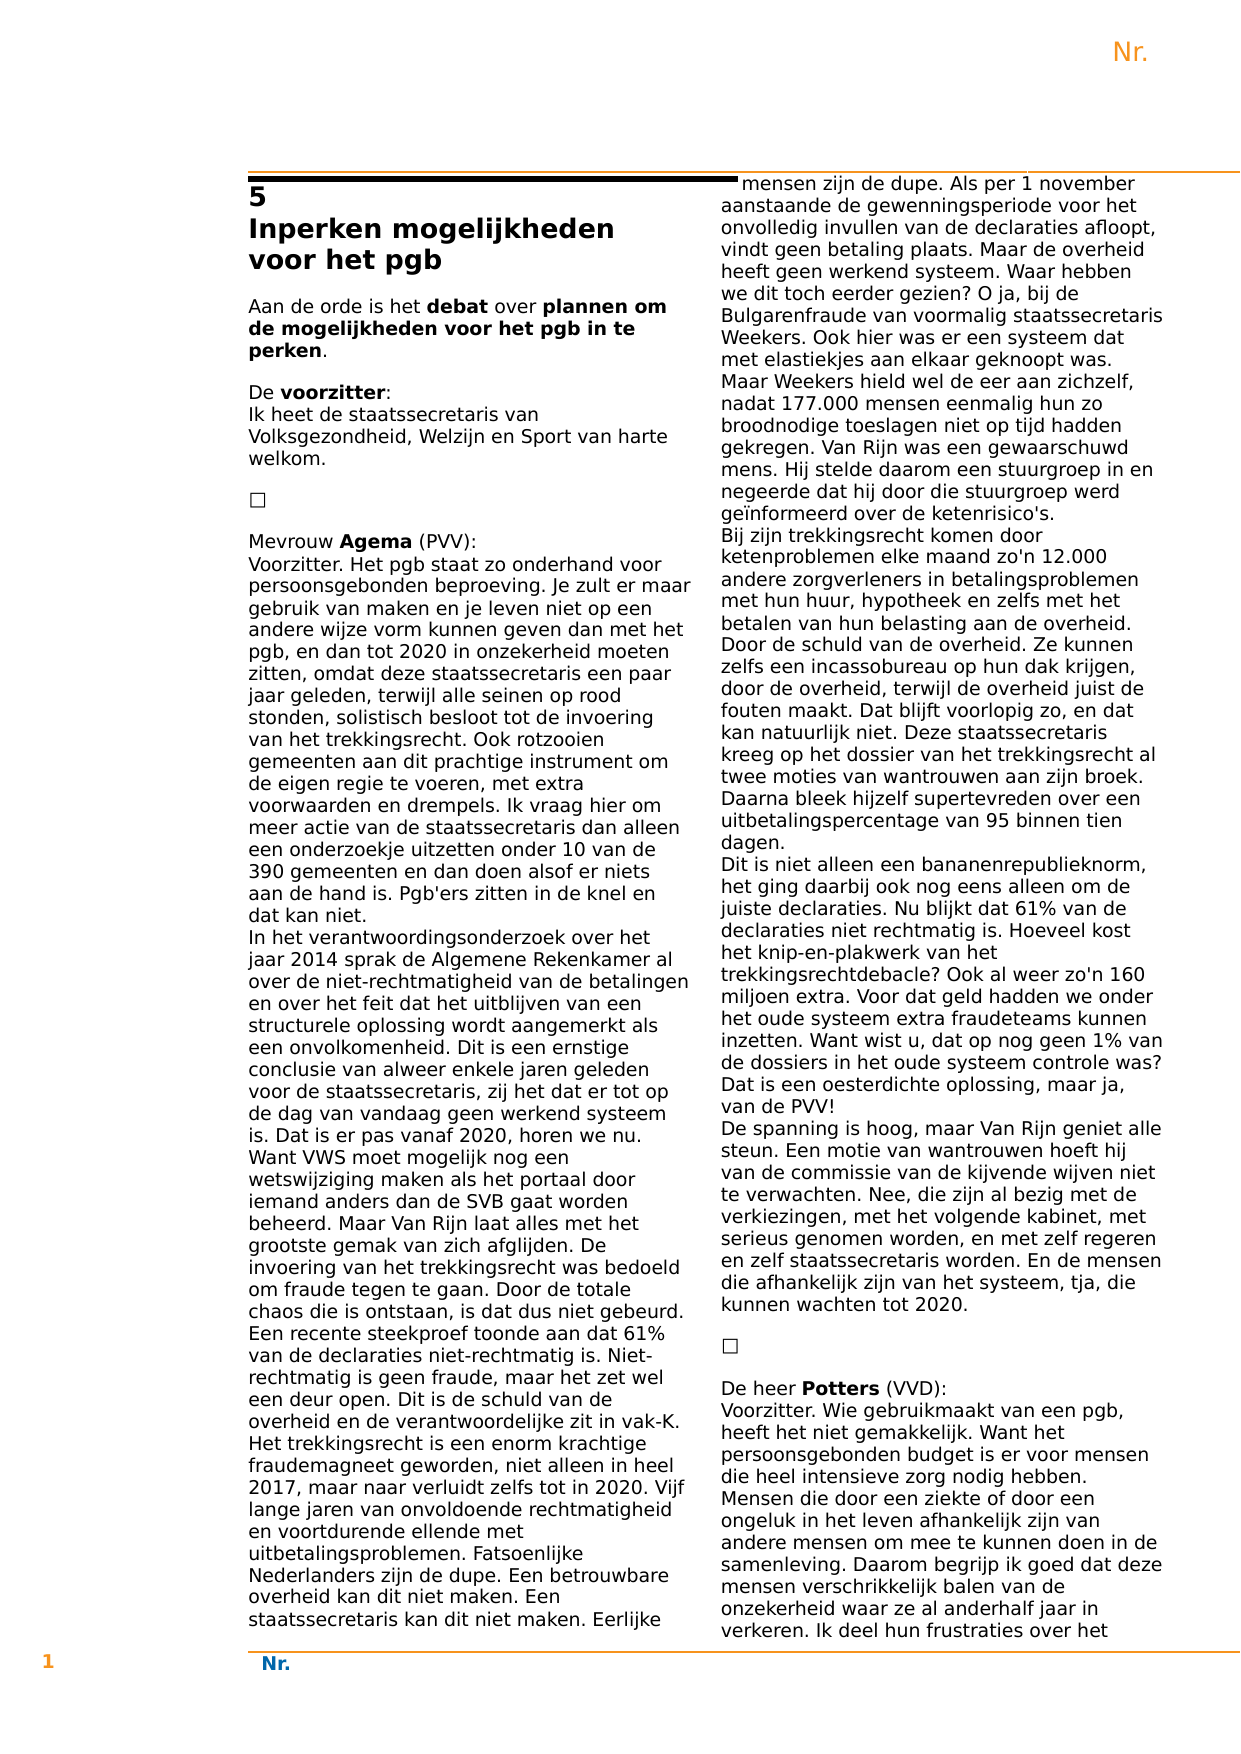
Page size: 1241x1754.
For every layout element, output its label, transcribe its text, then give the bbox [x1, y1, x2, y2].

text Het trekkingsrecht is een enorm krachtige fraudemagneet geworden, niet alleen in heel 2017, maar naar verluidt zelfs tot in 2020. Vijf lange jaren van onvoldoende rechtmatigheid en voortdurende ellende met uitbetalingsproblemen. Fatsoenlijke Nederlanders zijn de dupe. Een betrouwbare overheid kan dit niet maken. Een staatssecretaris kan dit niet maken. Eerlijke [248, 1433, 691, 1630]
text De spanning is hoog, maar Van Rijn geniet alle steun. Een motie van wantrouwen hoeft hij van de commissie van de kijvende wijven niet te verwachten. Nee, die zijn al bezig met de verkiezingen, met het volgende kabinet, met serieus genomen worden, en met zelf regeren en zelf staatssecretaris worden. En de mensen die afhankelijk zijn van het systeem, tja, die kunnen wachten tot 2020. [721, 1118, 1163, 1316]
title 5 Inperken mogelijkheden voor het pgb [248, 182, 691, 276]
text ⬜ [248, 489, 691, 511]
text Voorzitter. Wie gebruikmaakt van een pgb, heeft het niet gemakkelijk. Want het persoonsgebonden budget is er voor mensen die heel intensieve zorg nodig hebben. Mensen die door een ziekte of door een ongeluk in het leven afhankelijk zijn van andere mensen om mee te kunnen doen in de samenleving. Daarom begrijp ik goed dat deze mensen verschrikkelijk balen van de onzekerheid waar ze al anderhalf jaar in verkeren. Ik deel hun frustraties over het [721, 1400, 1163, 1641]
text Aan de orde is het debat over plannen om de mogelijkheden voor het pgb in te perken. [248, 296, 691, 362]
text Mevrouw Agema (PVV): [248, 531, 691, 553]
text Dit is niet alleen een bananenrepublieknorm, het ging daarbij ook nog eens alleen om de juiste declaraties. Nu blijkt dat 61% van de declaraties niet rechtmatig is. Hoeveel kost het knip-en-plakwerk van het trekkingsrechtdebacle? Ook al weer zo'n 160 miljoen extra. Voor dat geld hadden we onder het oude systeem extra fraudeteams kunnen inzetten. Want wist u, dat op nog geen 1% van de dossiers in het oude systeem controle was? Dat is een oesterdichte oplossing, maar ja, van de PVV! [721, 854, 1163, 1118]
text De voorzitter: [248, 382, 691, 403]
text Bij zijn trekkingsrecht komen door ketenproblemen elke maand zo'n 12.000 andere zorgverleners in betalingsproblemen met hun huur, hypotheek en zelfs met het betalen van hun belasting aan de overheid. Door de schuld van de overheid. Ze kunnen zelfs een incassobureau op hun dak krijgen, door de overheid, terwijl de overheid juist de fouten maakt. Dat blijft voorlopig zo, en dat kan natuurlijk niet. Deze staatssecretaris kreeg op het dossier van het trekkingsrecht al twee moties van wantrouwen aan zijn broek. Daarna bleek hijzelf supertevreden over een uitbetalingspercentage van 95 binnen tien dagen. [721, 524, 1163, 854]
text In het verantwoordingsonderzoek over het jaar 2014 sprak de Algemene Rekenkamer al over de niet-rechtmatigheid van de betalingen en over het feit dat het uitblijven van een structurele oplossing wordt aangemerkt als een onvolkomenheid. Dit is een ernstige conclusie van alweer enkele jaren geleden voor de staatssecretaris, zij het dat er tot op de dag van vandaag geen werkend systeem is. Dat is er pas vanaf 2020, horen we nu. Want VWS moet mogelijk nog een wetswijziging maken als het portaal door iemand anders dan de SVB gaat worden beheerd. Maar Van Rijn laat alles met het grootste gemak van zich afglijden. De invoering van het trekkingsrecht was bedoeld om fraude tegen te gaan. Door de totale chaos die is ontstaan, is dat dus niet gebeurd. Een recente steekproef toonde aan dat 61% van de declaraties niet-rechtmatig is. Niet-rechtmatig is geen fraude, maar het zet wel een deur open. Dit is de schuld van de overheid en de verantwoordelijke zit in vak-K. [248, 927, 691, 1433]
text Ik heet de staatssecretaris van Volksgezondheid, Welzijn en Sport van harte welkom. [248, 403, 691, 469]
text De heer Potters (VVD): [721, 1378, 1163, 1400]
text mensen zijn de dupe. Als per 1 november aanstaande de gewenningsperiode voor het onvolledig invullen van de declaraties afloopt, vindt geen betaling plaats. Maar de overheid heeft geen werkend systeem. Waar hebben we dit toch eerder gezien? O ja, bij de Bulgarenfraude van voormalig staatssecretaris Weekers. Ook hier was er een systeem dat met elastiekjes aan elkaar geknoopt was. Maar Weekers hield wel de eer aan zichzelf, nadat 177.000 mensen eenmalig hun zo broodnodige toeslagen niet op tijd hadden gekregen. Van Rijn was een gewaarschuwd mens. Hij stelde daarom een stuurgroep in en negeerde dat hij door die stuurgroep werd geïnformeerd over de ketenrisico's. [721, 173, 1163, 524]
text ⬜ [721, 1336, 1163, 1358]
text Voorzitter. Het pgb staat zo onderhand voor persoonsgebonden beproeving. Je zult er maar gebruik van maken en je leven niet op een andere wijze vorm kunnen geven dan met het pgb, en dan tot 2020 in onzekerheid moeten zitten, omdat deze staatssecretaris een paar jaar geleden, terwijl alle seinen op rood stonden, solistisch besloot tot de invoering van het trekkingsrecht. Ook rotzooien gemeenten aan dit prachtige instrument om de eigen regie te voeren, met extra voorwaarden en drempels. Ik vraag hier om meer actie van de staatssecretaris dan alleen een onderzoekje uitzetten onder 10 van de 390 gemeenten en dan doen alsof er niets aan de hand is. Pgb'ers zitten in de knel en dat kan niet. [248, 553, 691, 927]
